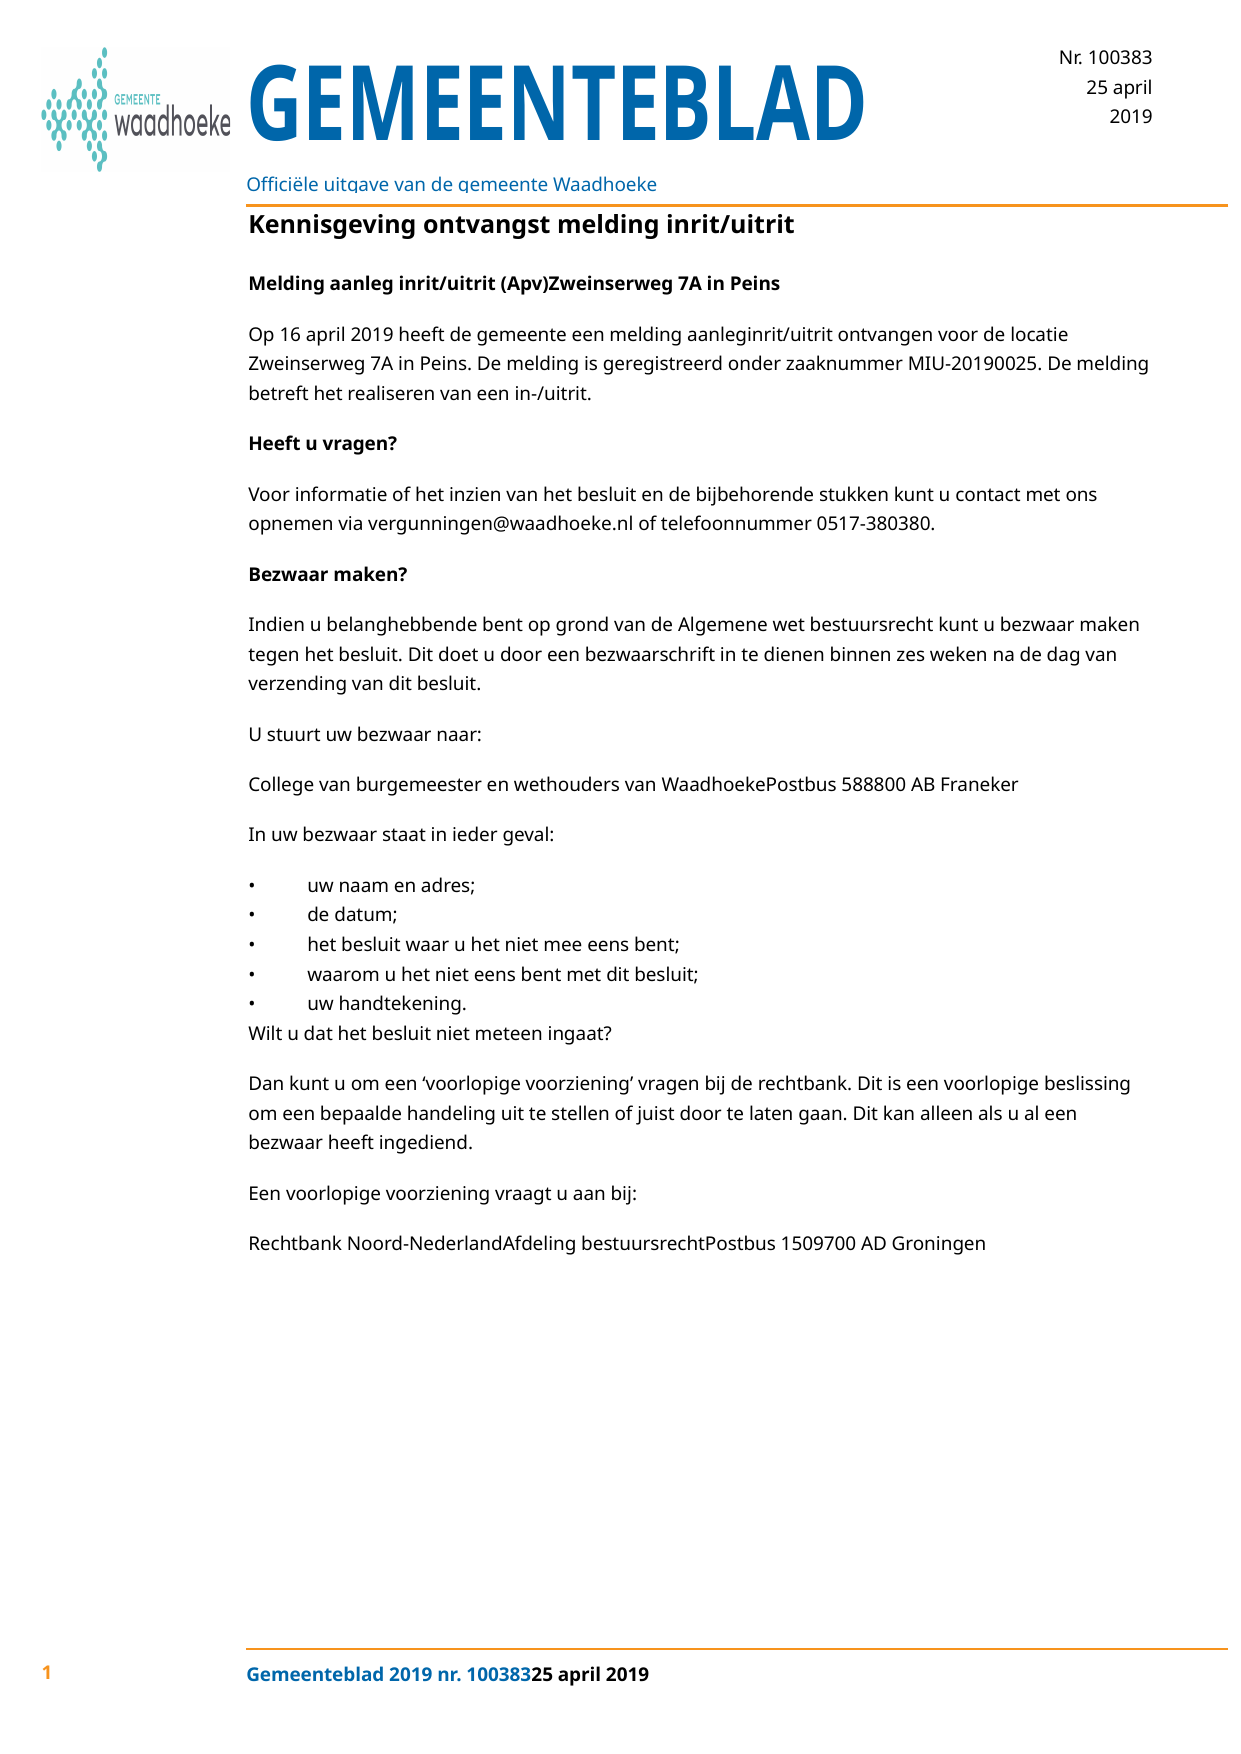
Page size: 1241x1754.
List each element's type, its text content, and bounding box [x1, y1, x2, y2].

list de datum; [248, 902, 1152, 927]
text Bezwaar maken? [248, 561, 1152, 586]
text In uw bezwaar staat in ieder geval: [248, 822, 1152, 847]
list uw naam en adres; [248, 872, 1152, 898]
text Heeft u vragen? [248, 430, 1152, 456]
list uw handtekening. [248, 990, 1152, 1016]
text Rechtbank Noord-NederlandAfdeling bestuursrechtPostbus 1509700 AD Groningen [248, 1230, 1152, 1256]
text College van burgemeester en wethouders van WaadhoekePostbus 588800 AB Franeker [248, 771, 1152, 797]
text Op 16 april 2019 heeft de gemeente een melding aanleginrit/uitrit ontvangen voor de locatie Zweinserweg 7A in Peins. De melding is geregistreerd onder zaaknummer MIU-20190025. De melding betreft het realiseren van een in-/uitrit. [248, 321, 1152, 406]
text Dan kunt u om een ‘voorlopige voorziening’ vragen bij de rechtbank. Dit is een voorlopige beslissing om een bepaalde handeling uit te stellen of juist door te laten gaan. Dit kan alleen als u al een bezwaar heeft ingediend. [248, 1070, 1152, 1155]
picture [41, 47, 231, 172]
text Melding aanleg inrit/uitrit (Apv)Zweinserweg 7A in Peins [248, 270, 1152, 296]
text U stuurt uw bezwaar naar: [248, 721, 1152, 746]
list waarom u het niet eens bent met dit besluit; [248, 961, 1152, 986]
text Wilt u dat het besluit niet meteen ingaat? [248, 1020, 1152, 1046]
text Indien u belanghebbende bent op grond van de Algemene wet bestuursrecht kunt u bezwaar maken tegen het besluit. Dit doet u door een bezwaarschrift in te dienen binnen zes weken na de dag van verzending van dit besluit. [248, 611, 1152, 696]
text Voor informatie of het inzien van het besluit en de bijbehorende stukken kunt u contact met ons opnemen via vergunningen@waadhoeke.nl of telefoonnummer 0517-380380. [248, 481, 1152, 536]
list het besluit waar u het niet mee eens bent; [248, 931, 1152, 957]
text Kennisgeving ontvangst melding inrit/uitrit [248, 207, 1152, 241]
text Een voorlopige voorziening vraagt u aan bij: [248, 1180, 1152, 1206]
